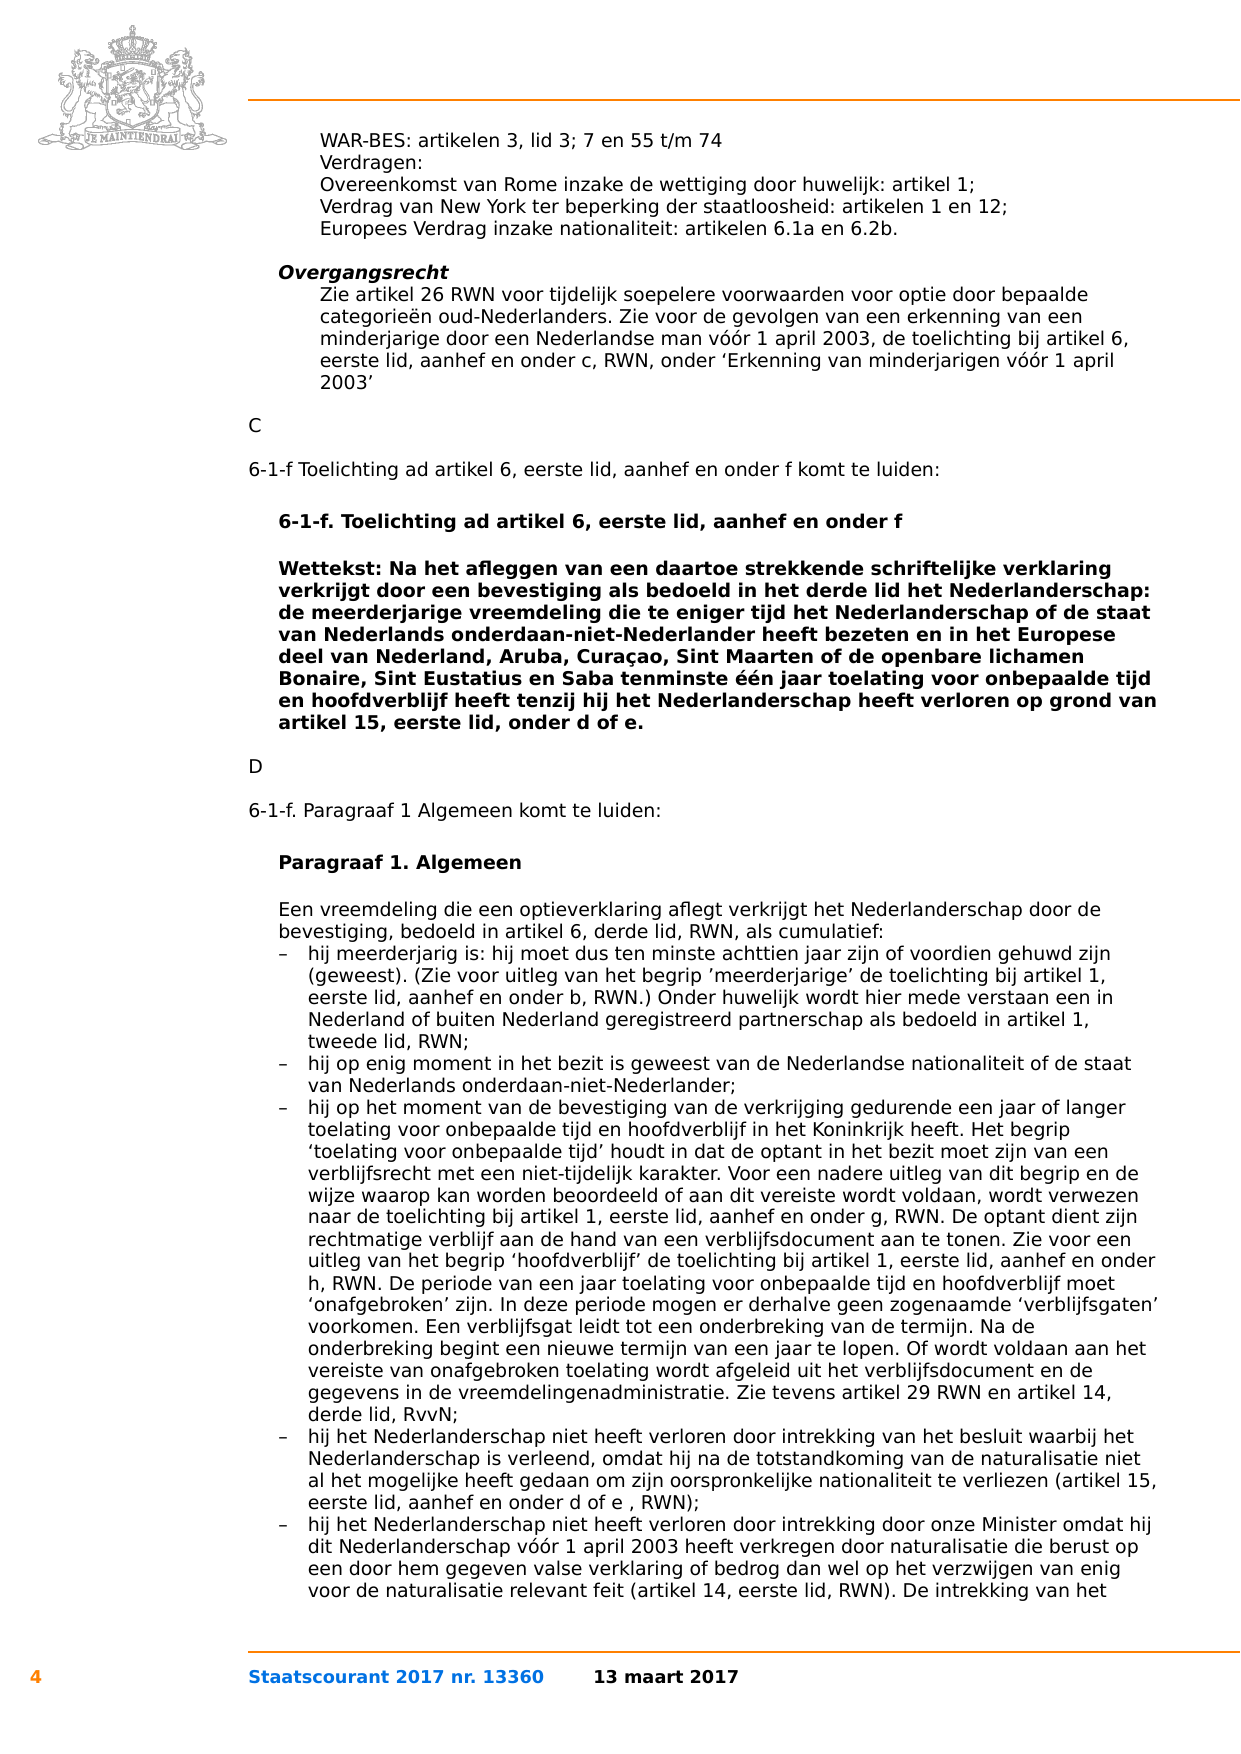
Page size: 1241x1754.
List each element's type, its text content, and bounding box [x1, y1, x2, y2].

text – hij op enig moment in het bezit is geweest van de Nederlandse nationaliteit of de staat van Nederlands onderdaan-niet-Nederlander; [278, 1053, 1163, 1097]
text D [248, 756, 1163, 778]
text C [248, 415, 1163, 437]
text Overeenkomst van Rome inzake de wettiging door huwelijk: artikel 1; [319, 174, 1163, 196]
text Een vreemdeling die een optieverklaring aflegt verkrijgt het Nederlanderschap door de bevestiging, bedoeld in artikel 6, derde lid, RWN, als cumulatief: [278, 899, 1163, 943]
text Verdragen: [319, 152, 1163, 174]
text WAR-BES: artikelen 3, lid 3; 7 en 55 t/m 74 [319, 130, 1163, 152]
picture [38, 25, 227, 150]
text – hij op het moment van de bevestiging van de verkrijging gedurende een jaar of langer toelating voor onbepaalde tijd en hoofdverblijf in het Koninkrijk heeft. Het begrip ‘toelating voor onbepaalde tijd’ houdt in dat de optant in het bezit moet zijn van een verblijfsrecht met een niet-tijdelijk karakter. Voor een nadere uitleg van dit begrip en de wijze waarop kan worden beoordeeld of aan dit vereiste wordt voldaan, wordt verwezen naar de toelichting bij artikel 1, eerste lid, aanhef en onder g, RWN. De optant dient zijn rechtmatige verblijf aan de hand van een verblijfsdocument aan te tonen. Zie voor een uitleg van het begrip ‘hoofdverblijf’ de toelichting bij artikel 1, eerste lid, aanhef en onder h, RWN. De periode van een jaar toelating voor onbepaalde tijd en hoofdverblijf moet ‘onafgebroken’ zijn. In deze periode mogen er derhalve geen zogenaamde ‘verblijfsgaten’ voorkomen. Een verblijfsgat leidt tot een onderbreking van de termijn. Na de onderbreking begint een nieuwe termijn van een jaar te lopen. Of wordt voldaan aan het vereiste van onafgebroken toelating wordt afgeleid uit het verblijfsdocument en de gegevens in de vreemdelingenadministratie. Zie tevens artikel 29 RWN en artikel 14, derde lid, RvvN; [278, 1097, 1163, 1426]
text Wettekst: Na het afleggen van een daartoe strekkende schriftelijke verklaring verkrijgt door een bevestiging als bedoeld in het derde lid het Nederlanderschap: de meerderjarige vreemdeling die te eniger tijd het Nederlanderschap of de staat van Nederlands onderdaan-niet-Nederlander heeft bezeten en in het Europese deel van Nederland, Aruba, Curaçao, Sint Maarten of de openbare lichamen Bonaire, Sint Eustatius en Saba tenminste één jaar toelating voor onbepaalde tijd en hoofdverblijf heeft tenzij hij het Nederlanderschap heeft verloren op grond van artikel 15, eerste lid, onder d of e. [278, 558, 1163, 734]
text – hij meerderjarig is: hij moet dus ten minste achttien jaar zijn of voordien gehuwd zijn (geweest). (Zie voor uitleg van het begrip ’meerderjarige’ de toelichting bij artikel 1, eerste lid, aanhef en onder b, RWN.) Onder huwelijk wordt hier mede verstaan een in Nederland of buiten Nederland geregistreerd partnerschap als bedoeld in artikel 1, tweede lid, RWN; [278, 943, 1163, 1053]
text – hij het Nederlanderschap niet heeft verloren door intrekking van het besluit waarbij het Nederlanderschap is verleend, omdat hij na de totstandkoming van de naturalisatie niet al het mogelijke heeft gedaan om zijn oorspronkelijke nationaliteit te verliezen (artikel 15, eerste lid, aanhef en onder d of e , RWN); [278, 1426, 1163, 1514]
text Europees Verdrag inzake nationaliteit: artikelen 6.1a en 6.2b. [319, 218, 1163, 240]
subtitle 6-1-f. Toelichting ad artikel 6, eerste lid, aanhef en onder f [278, 511, 1163, 533]
text 6-1-f Toelichting ad artikel 6, eerste lid, aanhef en onder f komt te luiden: [248, 459, 1163, 481]
subtitle Overgangsrecht [278, 262, 1163, 284]
text 6-1-f. Paragraaf 1 Algemeen komt te luiden: [248, 800, 1163, 822]
text Verdrag van New York ter beperking der staatloosheid: artikelen 1 en 12; [319, 196, 1163, 218]
text – hij het Nederlanderschap niet heeft verloren door intrekking door onze Minister omdat hij dit Nederlanderschap vóór 1 april 2003 heeft verkregen door naturalisatie die berust op een door hem gegeven valse verklaring of bedrog dan wel op het verzwijgen van enig voor de naturalisatie relevant feit (artikel 14, eerste lid, RWN). De intrekking van het [278, 1514, 1163, 1602]
text Zie artikel 26 RWN voor tijdelijk soepelere voorwaarden voor optie door bepaalde categorieën oud-Nederlanders. Zie voor de gevolgen van een erkenning van een minderjarige door een Nederlandse man vóór 1 april 2003, de toelichting bij artikel 6, eerste lid, aanhef en onder c, RWN, onder ‘Erkenning van minderjarigen vóór 1 april 2003’ [319, 284, 1163, 393]
subtitle Paragraaf 1. Algemeen [278, 852, 1163, 874]
